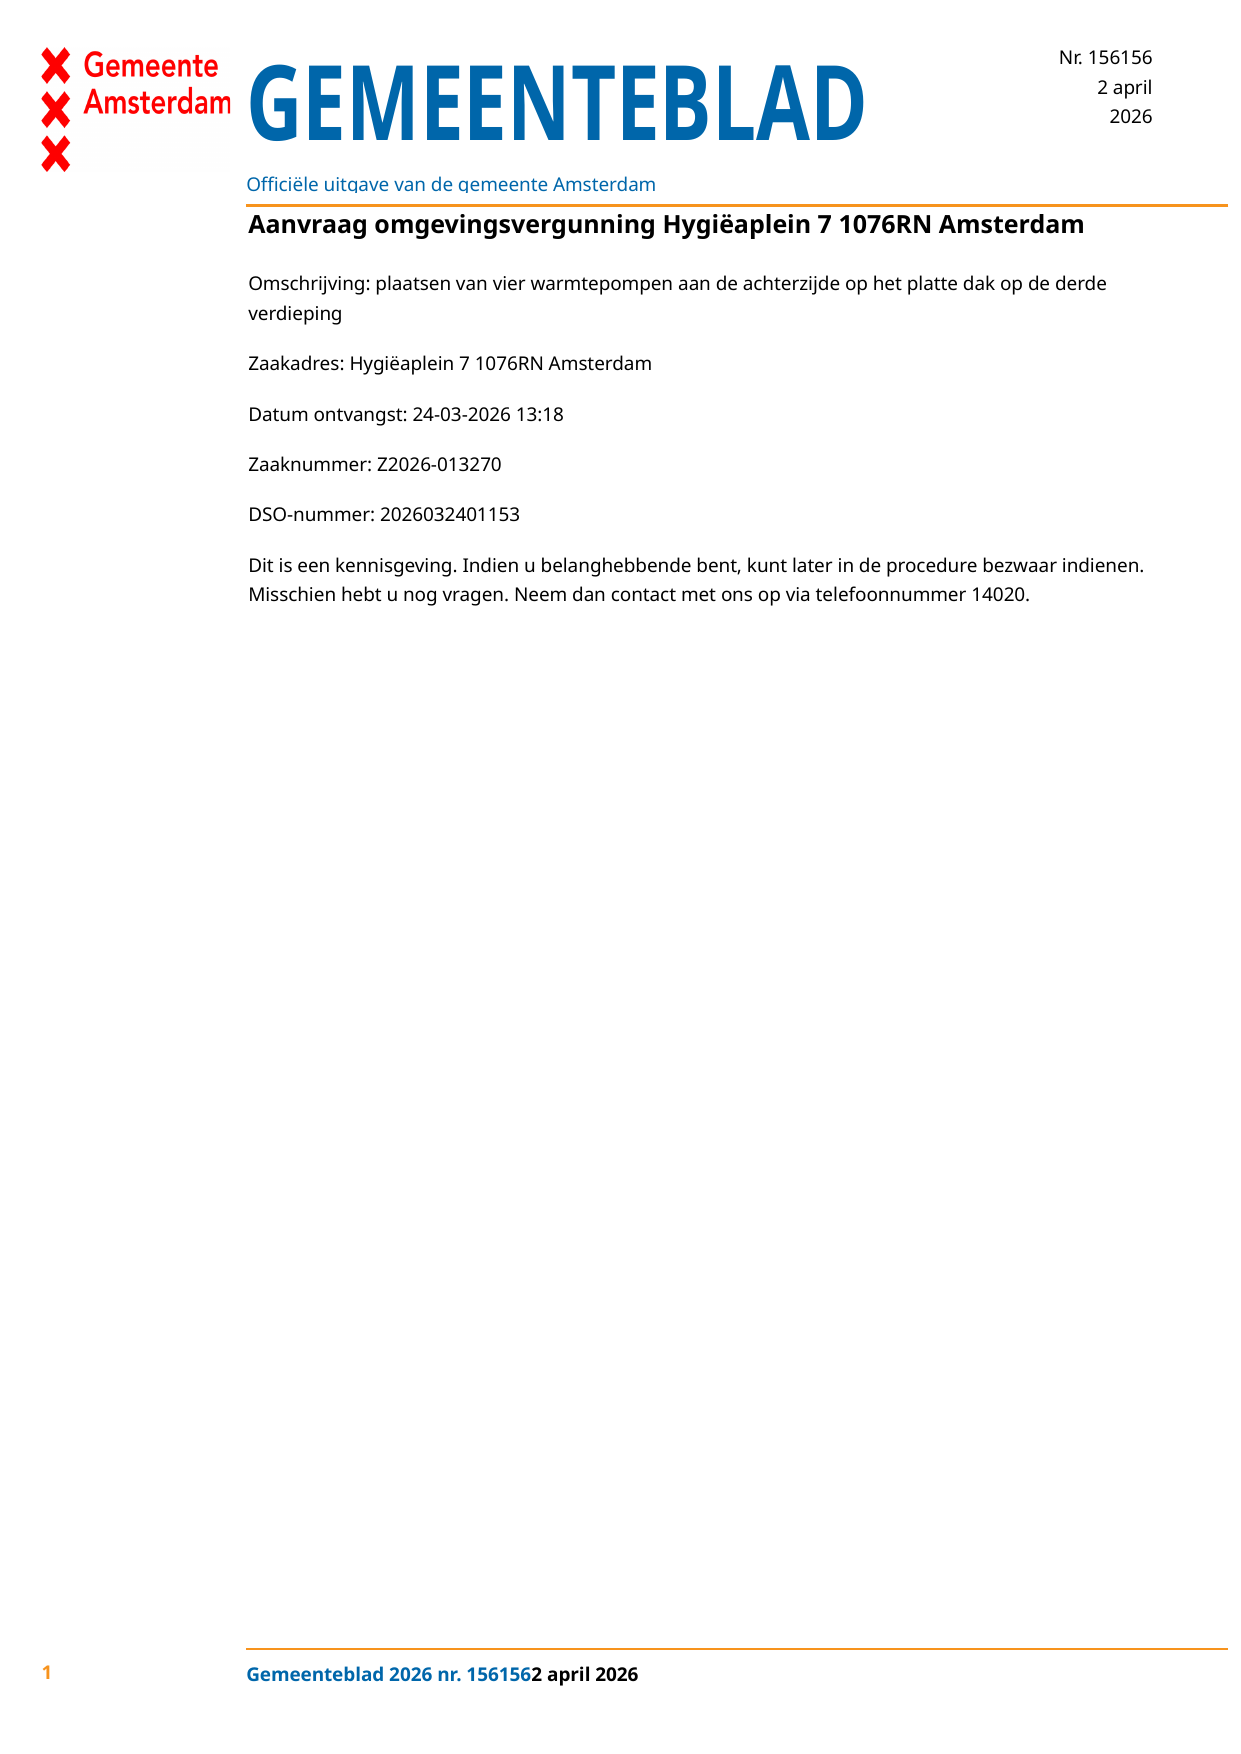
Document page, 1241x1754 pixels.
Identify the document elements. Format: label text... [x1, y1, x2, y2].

text Datum ontvangst: 24-03-2026 13:18 [248, 401, 1152, 426]
text Dit is een kennisgeving. Indien u belanghebbende bent, kunt later in de procedure bezwaar indienen. Misschien hebt u nog vragen. Neem dan contact met ons op via telefoonnummer 14020. [248, 552, 1152, 607]
text Omschrijving: plaatsen van vier warmtepompen aan de achterzijde op het platte dak op de derde verdieping [248, 270, 1152, 326]
text Zaakadres: Hygiëaplein 7 1076RN Amsterdam [248, 350, 1152, 376]
text Aanvraag omgevingsvergunning Hygiëaplein 7 1076RN Amsterdam [248, 207, 1152, 241]
text DSO-nummer: 2026032401153 [248, 502, 1152, 527]
picture [41, 47, 231, 172]
text Zaaknummer: Z2026-013270 [248, 451, 1152, 477]
